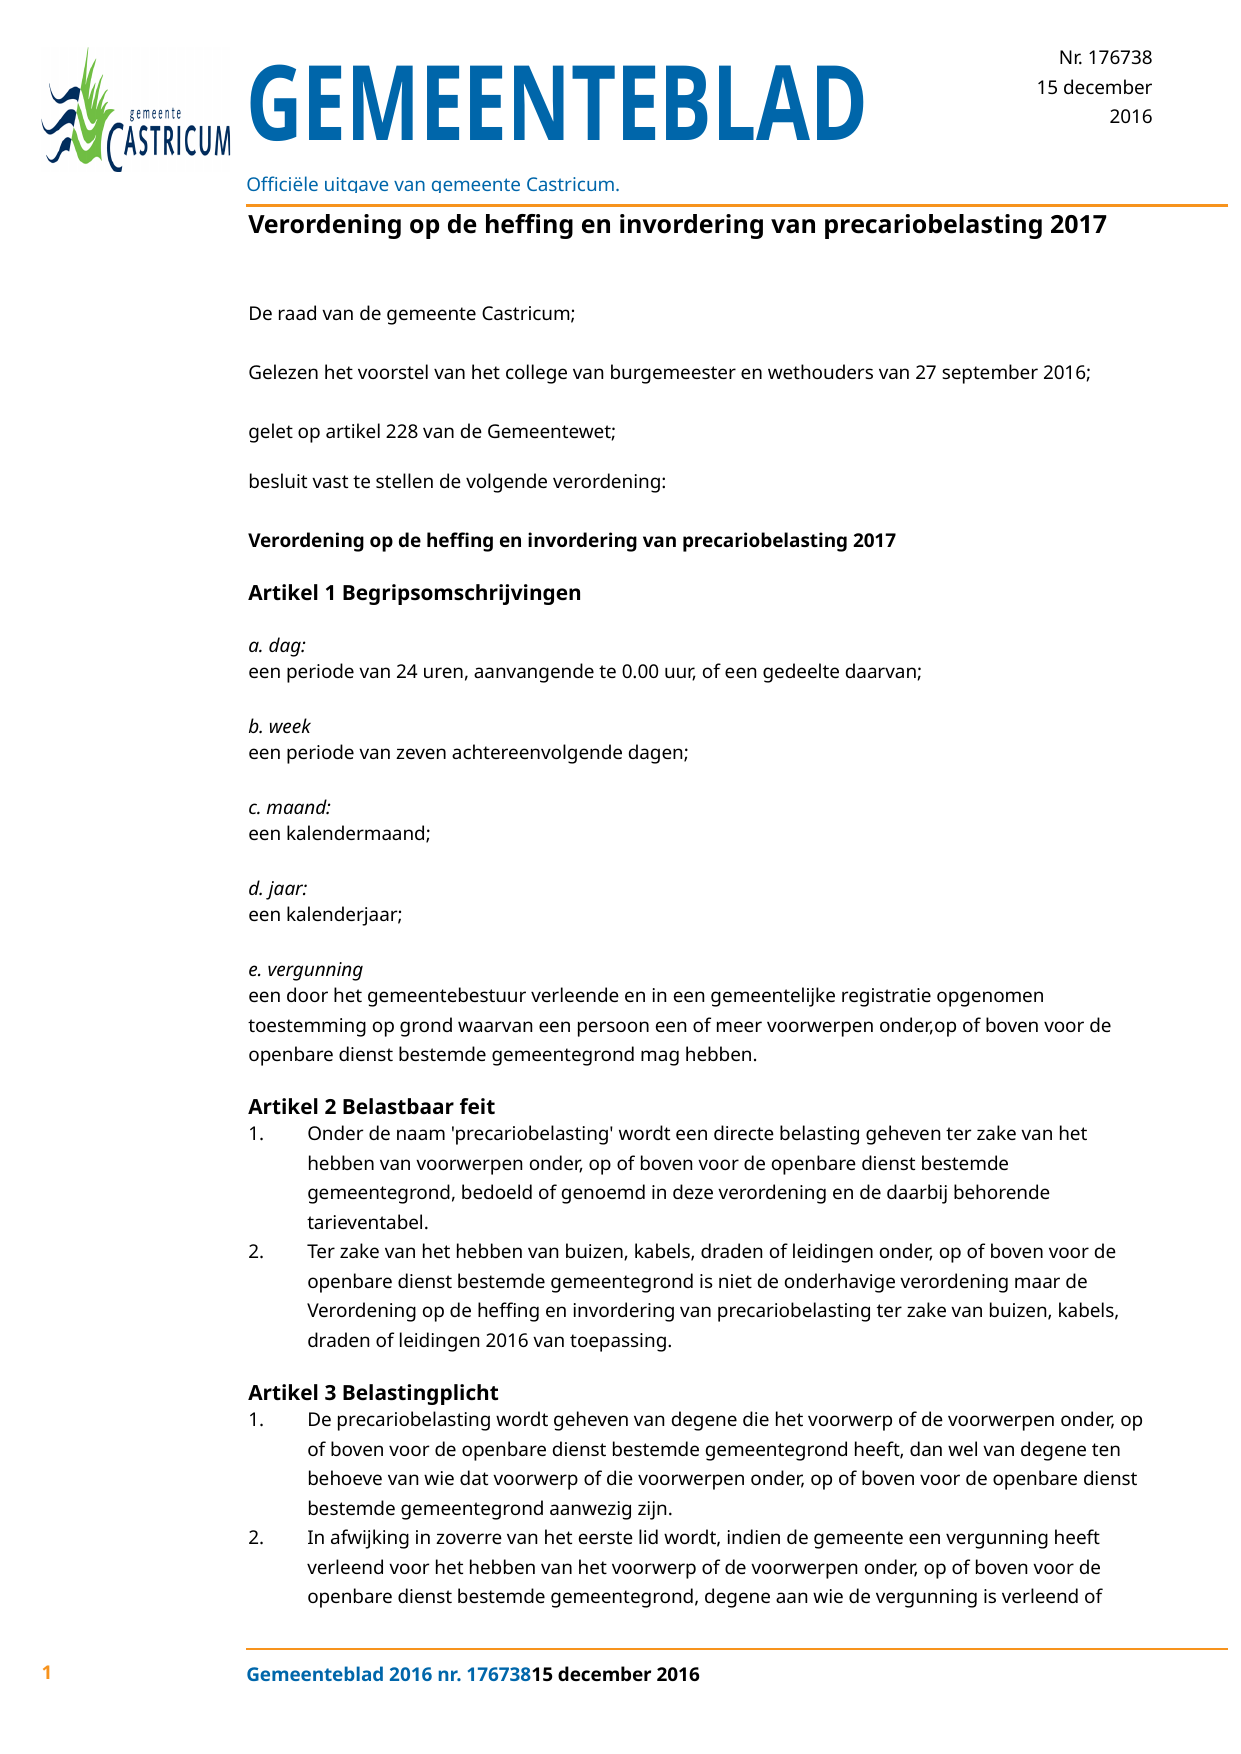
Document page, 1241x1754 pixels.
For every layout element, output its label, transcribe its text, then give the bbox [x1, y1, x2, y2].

list Onder de naam 'precariobelasting' wordt een directe belasting geheven ter zake van het hebben van voorwerpen onder, op of boven voor de openbare dienst bestemde gemeentegrond, bedoeld of genoemd in deze verordening en de daarbij behorende tarieventabel. [248, 1120, 1152, 1235]
text b. week [248, 713, 1152, 739]
text een kalenderjaar; [248, 901, 1152, 927]
text een periode van 24 uren, aanvangende te 0.00 uur, of een gedeelte daarvan; [248, 658, 1152, 684]
picture [41, 47, 231, 172]
text d. jaar: [248, 875, 1152, 901]
text De raad van de gemeente Castricum; [248, 300, 1152, 326]
text een kalendermaand; [248, 820, 1152, 846]
text Artikel 1 Begripsomschrijvingen [248, 578, 1152, 607]
list In afwijking in zoverre van het eerste lid wordt, indien de gemeente een vergunning heeft verleend voor het hebben van het voorwerp of de voorwerpen onder, op of boven voor de openbare dienst bestemde gemeentegrond, degene aan wie de vergunning is verleend of [248, 1524, 1152, 1609]
text een periode van zeven achtereenvolgende dagen; [248, 739, 1152, 765]
text een door het gemeentebestuur verleende en in een gemeentelijke registratie opgenomen toestemming op grond waarvan een persoon een of meer voorwerpen onder,op of boven voor de openbare dienst bestemde gemeentegrond mag hebben. [248, 982, 1152, 1067]
text gelet op artikel 228 van de Gemeentewet; [248, 418, 1152, 444]
text Verordening op de heffing en invordering van precariobelasting 2017 [248, 528, 1152, 553]
text c. maand: [248, 794, 1152, 820]
text Gelezen het voorstel van het college van burgemeester en wethouders van 27 september 2016; [248, 359, 1152, 385]
text Artikel 3 Belastingplicht [248, 1378, 1152, 1406]
list Ter zake van het hebben van buizen, kabels, draden of leidingen onder, op of boven voor de openbare dienst bestemde gemeentegrond is niet de onderhavige verordening maar de Verordening op de heffing en invordering van precariobelasting ter zake van buizen, kabels, draden of leidingen 2016 van toepassing. [248, 1238, 1152, 1353]
text Artikel 2 Belastbaar feit [248, 1092, 1152, 1120]
list De precariobelasting wordt geheven van degene die het voorwerp of de voorwerpen onder, op of boven voor de openbare dienst bestemde gemeentegrond heeft, dan wel van degene ten behoeve van wie dat voorwerp of die voorwerpen onder, op of boven voor de openbare dienst bestemde gemeentegrond aanwezig zijn. [248, 1406, 1152, 1521]
text Verordening op de heffing en invordering van precariobelasting 2017 [248, 207, 1152, 241]
text a. dag: [248, 632, 1152, 658]
text e. vergunning [248, 956, 1152, 982]
text besluit vast te stellen de volgende verordening: [248, 468, 1152, 494]
